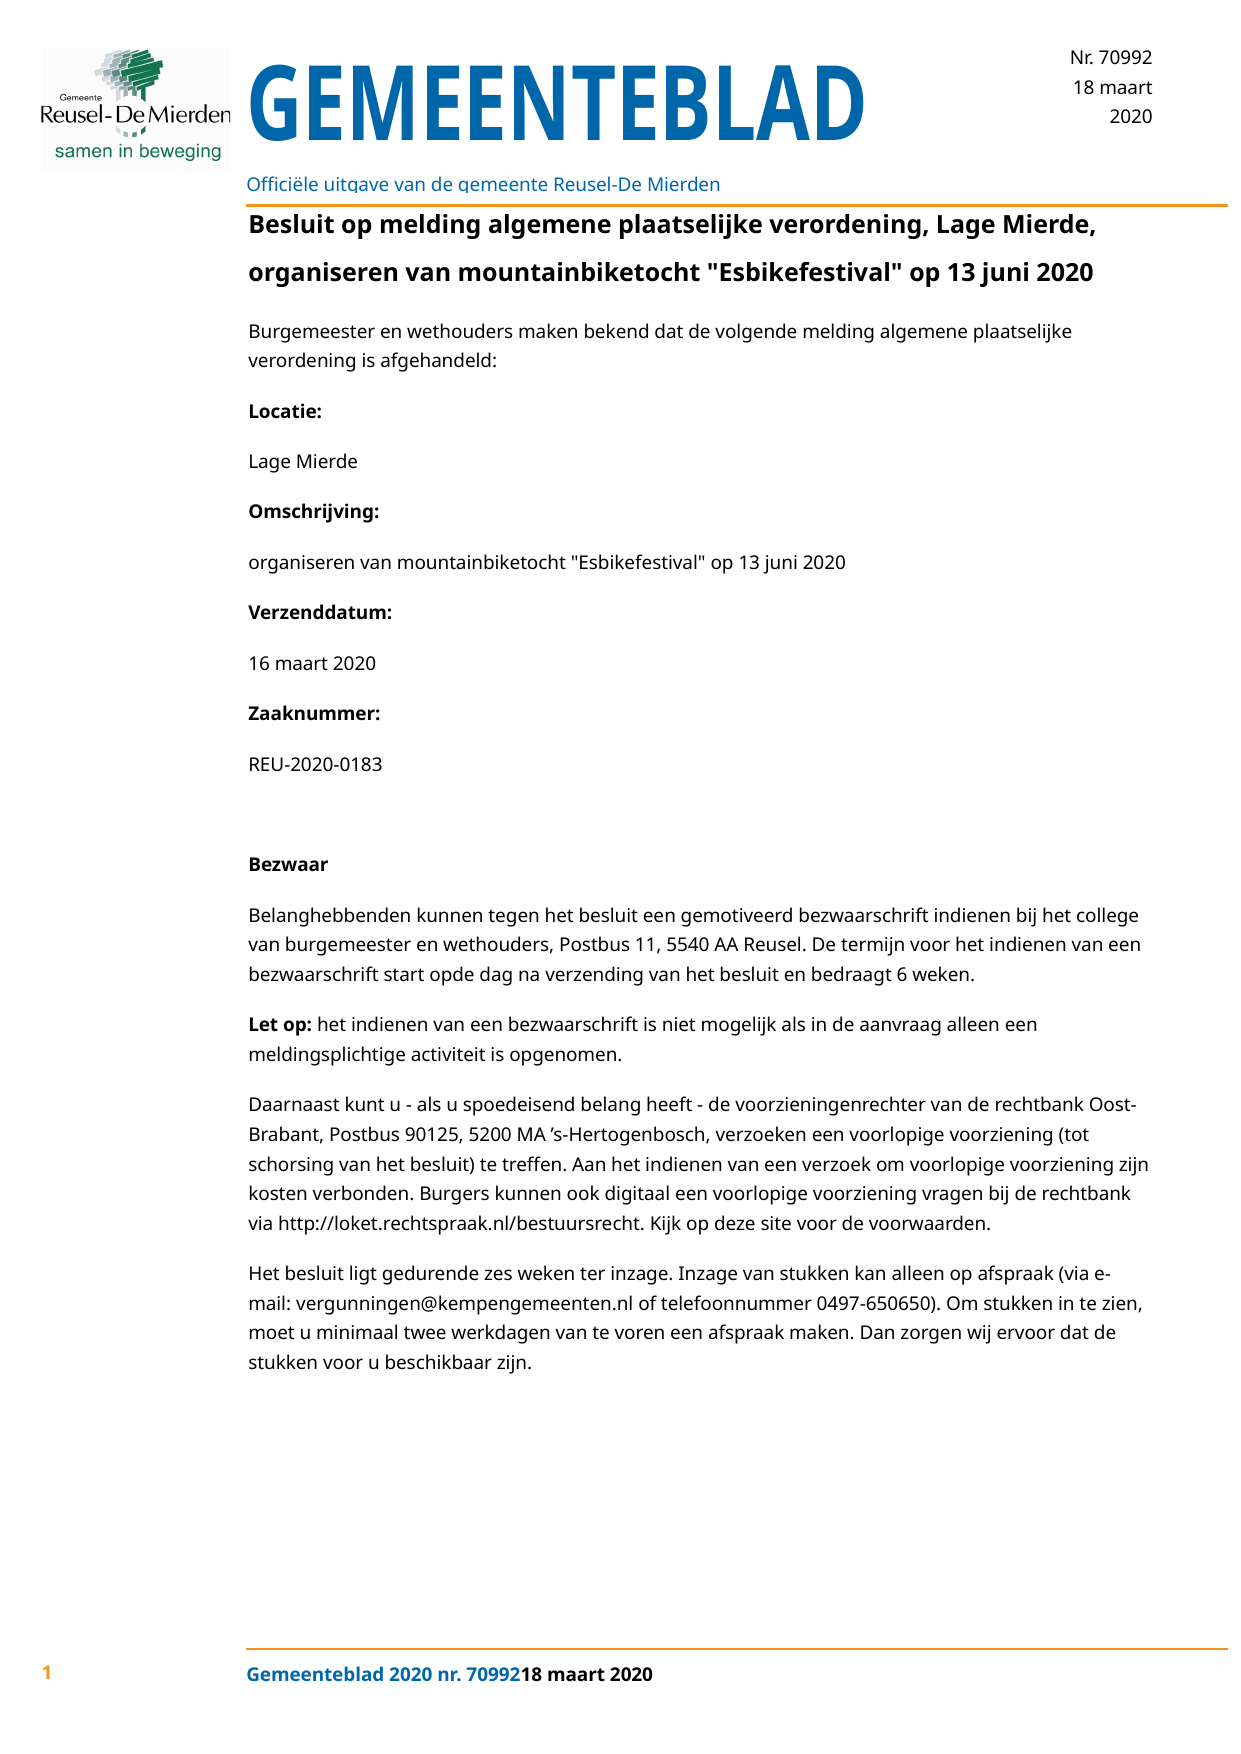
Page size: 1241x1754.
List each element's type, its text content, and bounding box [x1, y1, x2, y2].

text Lage Mierde [248, 448, 1152, 474]
text REU-2020-0183 [248, 751, 1152, 777]
text Omschrijving: [248, 499, 1152, 524]
text organiseren van mountainbiketocht "Esbikefestival" op 13 juni 2020 [248, 549, 1152, 575]
text Besluit op melding algemene plaatselijke verordening, Lage Mierde, organiseren van mountainbiketocht "Esbikefestival" op 13 juni 2020 [248, 207, 1152, 288]
text Verzenddatum: [248, 599, 1152, 625]
picture [41, 47, 231, 172]
text 16 maart 2020 [248, 650, 1152, 676]
text Zaaknummer: [248, 700, 1152, 726]
text Let op: het indienen van een bezwaarschrift is niet mogelijk als in de aanvraag alleen een meldingsplichtige activiteit is opgenomen. [248, 1012, 1152, 1067]
text Locatie: [248, 398, 1152, 424]
text Belanghebbenden kunnen tegen het besluit een gemotiveerd bezwaarschrift indienen bij het college van burgemeester en wethouders, Postbus 11, 5540 AA Reusel. De termijn voor het indienen van een bezwaarschrift start opde dag na verzending van het besluit en bedraagt 6 weken. [248, 902, 1152, 987]
text Bezwaar [248, 852, 1152, 877]
text Burgemeester en wethouders maken bekend dat de volgende melding algemene plaatselijke verordening is afgehandeld: [248, 318, 1152, 373]
text Het besluit ligt gedurende zes weken ter inzage. Inzage van stukken kan alleen op afspraak (via e-mail: vergunningen@kempengemeenten.nl of telefoonnummer 0497-650650). Om stukken in te zien, moet u minimaal twee werkdagen van te voren een afspraak maken. Dan zorgen wij ervoor dat de stukken voor u beschikbaar zijn. [248, 1260, 1152, 1375]
text Daarnaast kunt u - als u spoedeisend belang heeft - de voorzieningenrechter van de rechtbank Oost-Brabant, Postbus 90125, 5200 MA ’s-Hertogenbosch, verzoeken een voorlopige voorziening (tot schorsing van het besluit) te treffen. Aan het indienen van een verzoek om voorlopige voorziening zijn kosten verbonden. Burgers kunnen ook digitaal een voorlopige voorziening vragen bij de rechtbank via http://loket.rechtspraak.nl/bestuursrecht. Kijk op deze site voor de voorwaarden. [248, 1092, 1152, 1236]
